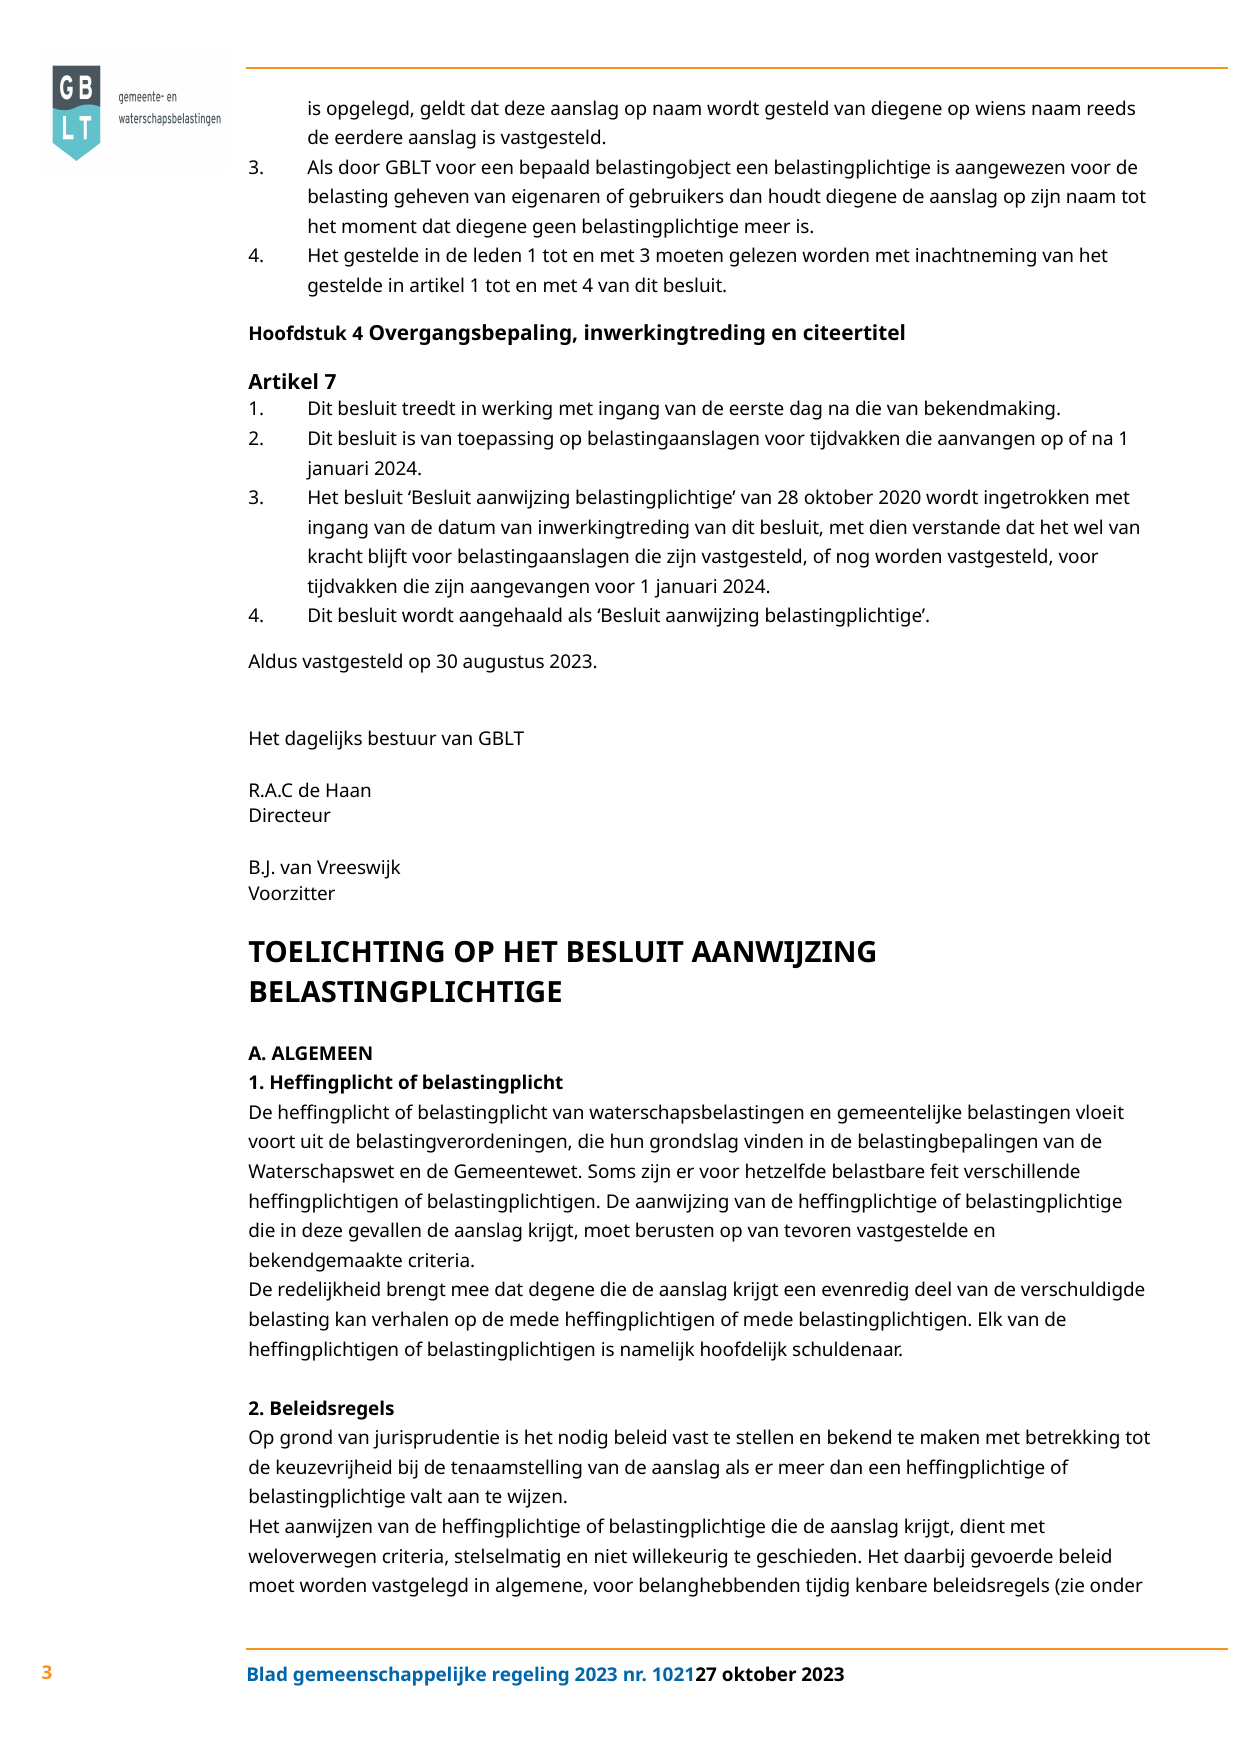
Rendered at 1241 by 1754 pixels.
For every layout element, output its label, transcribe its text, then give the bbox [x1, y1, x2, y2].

text 2. Beleidsregels [248, 1395, 1152, 1421]
text A. ALGEMEEN [248, 1040, 1152, 1066]
text Op grond van jurisprudentie is het nodig beleid vast te stellen en bekend te maken met betrekking tot de keuzevrijheid bij de tenaamstelling van de aanslag als er meer dan een heffingplichtige of belastingplichtige valt aan te wijzen. [248, 1424, 1152, 1509]
text 1. Heffingplicht of belastingplicht [248, 1069, 1152, 1095]
list Dit besluit is van toepassing op belastingaanslagen voor tijdvakken die aanvangen op of na 1 januari 2024. [248, 425, 1152, 481]
list Het besluit ‘Besluit aanwijzing belastingplichtige’ van 28 oktober 2020 wordt ingetrokken met ingang van de datum van inwerkingtreding van dit besluit, met dien verstande dat het wel van kracht blijft voor belastingaanslagen die zijn vastgesteld, of nog worden vastgesteld, voor tijdvakken die zijn aangevangen voor 1 januari 2024. [248, 484, 1152, 599]
text Artikel 7 [248, 367, 1152, 396]
list Als door GBLT voor een bepaald belastingobject een belastingplichtige is aangewezen voor de belasting geheven van eigenaren of gebruikers dan houdt diegene de aanslag op zijn naam tot het moment dat diegene geen belastingplichtige meer is. [248, 154, 1152, 239]
list Dit besluit wordt aangehaald als ‘Besluit aanwijzing belastingplichtige’. [248, 603, 1152, 628]
text Het aanwijzen van de heffingplichtige of belastingplichtige die de aanslag krijgt, dient met weloverwegen criteria, stelselmatig en niet willekeurig te geschieden. Het daarbij gevoerde beleid moet worden vastgelegd in algemene, voor belanghebbenden tijdig kenbare beleidsregels (zie onder [248, 1513, 1152, 1598]
text De heffingplicht of belastingplicht van waterschapsbelastingen en gemeentelijke belastingen vloeit voort uit de belastingverordeningen, die hun grondslag vinden in de belastingbepalingen van de Waterschapswet en de Gemeentewet. Soms zijn er voor hetzelfde belastbare feit verschillende heffingplichtigen of belastingplichtigen. De aanwijzing van de heffingplichtige of belastingplichtige die in deze gevallen de aanslag krijgt, moet berusten op van tevoren vastgestelde en bekendgemaakte criteria. [248, 1099, 1152, 1273]
text Het dagelijks bestuur van GBLT [248, 726, 1152, 751]
list Het gestelde in de leden 1 tot en met 3 moeten gelezen worden met inachtneming van het gestelde in artikel 1 tot en met 4 van dit besluit. [248, 243, 1152, 298]
text Hoofdstuk 4 Overgangsbepaling, inwerkingtreding en citeertitel [248, 318, 1152, 346]
text Directeur [248, 803, 1152, 828]
text B.J. van Vreeswijk [248, 854, 1152, 880]
text R.A.C de Haan [248, 777, 1152, 803]
text Aldus vastgesteld op 30 augustus 2023. [248, 648, 1152, 674]
list is opgelegd, geldt dat deze aanslag op naam wordt gesteld van diegene op wiens naam reeds de eerdere aanslag is vastgesteld. [248, 95, 1152, 150]
text TOELICHTING OP HET BESLUIT AANWIJZING BELASTINGPLICHTIGE [248, 931, 1152, 1011]
list Dit besluit treedt in werking met ingang van de eerste dag na die van bekendmaking. [248, 396, 1152, 421]
text Voorzitter [248, 880, 1152, 906]
picture [41, 47, 231, 172]
text De redelijkheid brengt mee dat degene die de aanslag krijgt een evenredig deel van de verschuldigde belasting kan verhalen op de mede heffingplichtigen of mede belastingplichtigen. Elk van de heffingplichtigen of belastingplichtigen is namelijk hoofdelijk schuldenaar. [248, 1277, 1152, 1361]
